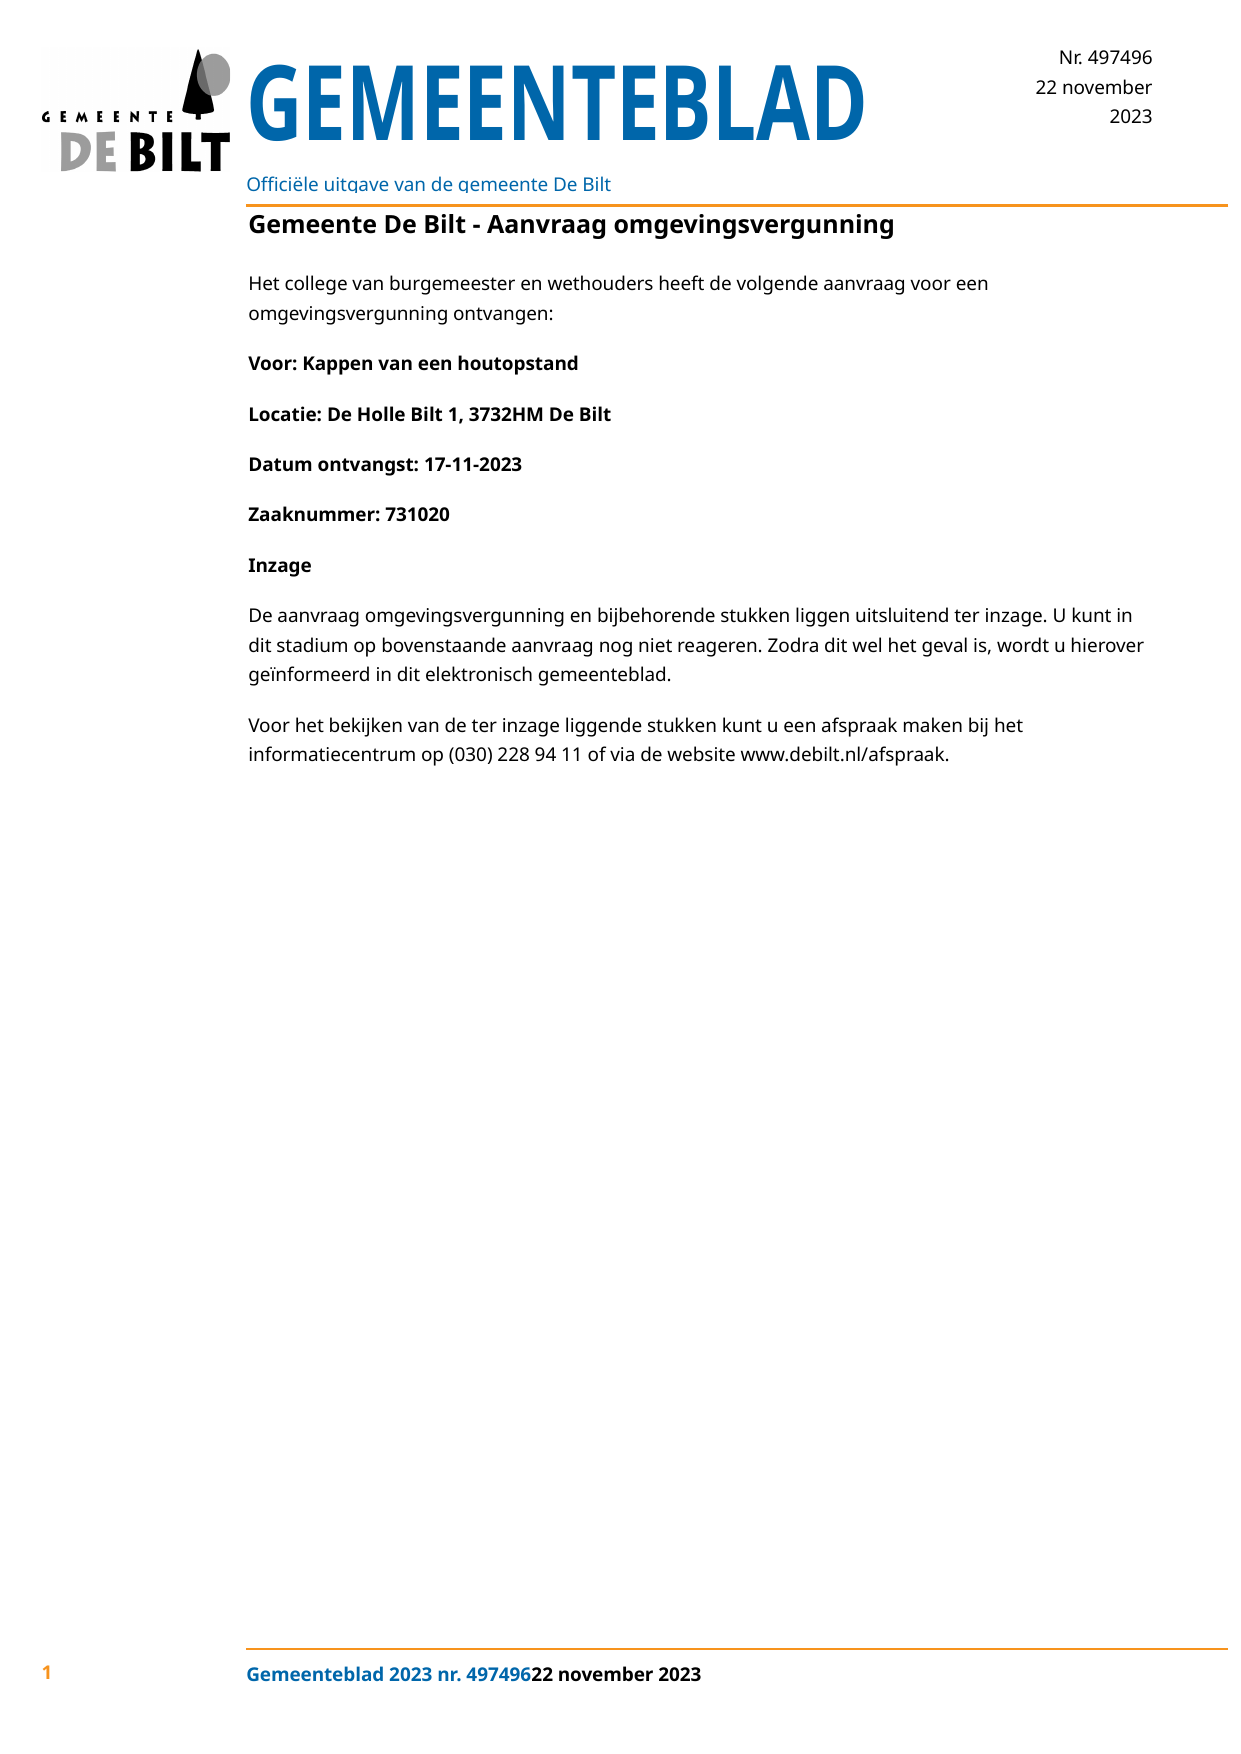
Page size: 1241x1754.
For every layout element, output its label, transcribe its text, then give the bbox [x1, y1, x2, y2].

text Het college van burgemeester en wethouders heeft de volgende aanvraag voor een omgevingsvergunning ontvangen: [248, 270, 1152, 326]
text Voor het bekijken van de ter inzage liggende stukken kunt u een afspraak maken bij het informatiecentrum op (030) 228 94 11 of via de website www.debilt.nl/afspraak. [248, 712, 1152, 767]
picture [41, 47, 231, 172]
text Gemeente De Bilt - Aanvraag omgevingsvergunning [248, 207, 1152, 241]
text De aanvraag omgevingsvergunning en bijbehorende stukken liggen uitsluitend ter inzage. U kunt in dit stadium op bovenstaande aanvraag nog niet reageren. Zodra dit wel het geval is, wordt u hierover geïnformeerd in dit elektronisch gemeenteblad. [248, 602, 1152, 687]
text Zaaknummer: 731020 [248, 502, 1152, 527]
text Voor: Kappen van een houtopstand [248, 350, 1152, 376]
text Locatie: De Holle Bilt 1, 3732HM De Bilt [248, 401, 1152, 426]
text Inzage [248, 552, 1152, 578]
text Datum ontvangst: 17-11-2023 [248, 451, 1152, 477]
